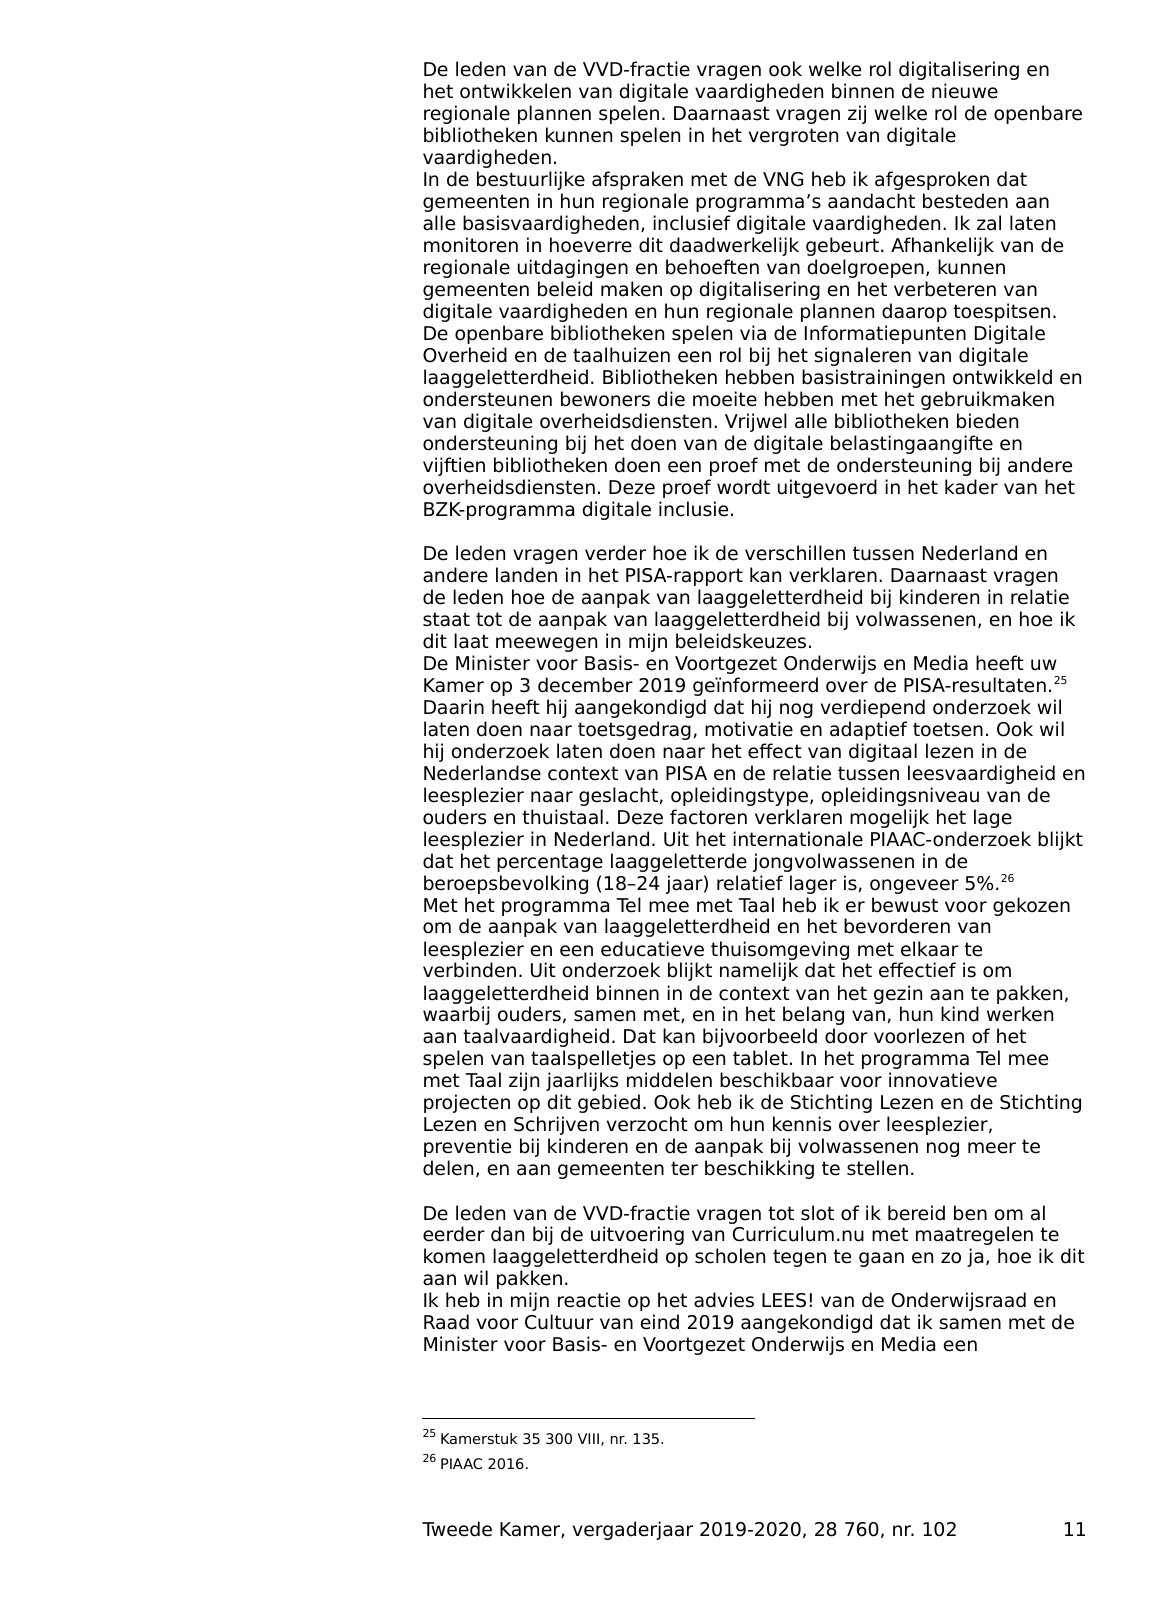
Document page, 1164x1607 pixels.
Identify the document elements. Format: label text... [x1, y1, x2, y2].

text Ik heb in mijn reactie op het advies LEES! van de Onderwijsraad en Raad voor Cultuur van eind 2019 aangekondigd dat ik samen met de Minister voor Basis- en Voortgezet Onderwijs en Media een [422, 1290, 1087, 1356]
text De leden vragen verder hoe ik de verschillen tussen Nederland en andere landen in het PISA-rapport kan verklaren. Daarnaast vragen de leden hoe de aanpak van laaggeletterdheid bij kinderen in relatie staat tot de aanpak van laaggeletterdheid bij volwassenen, en hoe ik dit laat meewegen in mijn beleidskeuzes. [422, 543, 1087, 653]
text Met het programma Tel mee met Taal heb ik er bewust voor gekozen om de aanpak van laaggeletterdheid en het bevorderen van leesplezier en een educatieve thuisomgeving met elkaar te verbinden. Uit onderzoek blijkt namelijk dat het effectief is om laaggeletterdheid binnen in de context van het gezin aan te pakken, waarbij ouders, samen met, en in het belang van, hun kind werken aan taalvaardigheid. Dat kan bijvoorbeeld door voorlezen of het spelen van taalspelletjes op een tablet. In het programma Tel mee met Taal zijn jaarlijks middelen beschikbaar voor innovatieve projecten op dit gebied. Ook heb ik de Stichting Lezen en de Stichting Lezen en Schrijven verzocht om hun kennis over leesplezier, preventie bij kinderen en de aanpak bij volwassenen nog meer te delen, en aan gemeenten ter beschikking te stellen. [422, 894, 1087, 1180]
text De openbare bibliotheken spelen via de Informatiepunten Digitale Overheid en de taalhuizen een rol bij het signaleren van digitale laaggeletterdheid. Bibliotheken hebben basistrainingen ontwikkeld en ondersteunen bewoners die moeite hebben met het gebruikmaken van digitale overheidsdiensten. Vrijwel alle bibliotheken bieden ondersteuning bij het doen van de digitale belastingaangifte en vijftien bibliotheken doen een proef met de ondersteuning bij andere overheidsdiensten. Deze proef wordt uitgevoerd in het kader van het BZK-programma digitale inclusie. [422, 323, 1087, 521]
text De leden van de VVD-fractie vragen ook welke rol digitalisering en het ontwikkelen van digitale vaardigheden binnen de nieuwe regionale plannen spelen. Daarnaast vragen zij welke rol de openbare bibliotheken kunnen spelen in het vergroten van digitale vaardigheden. [422, 59, 1087, 169]
text In de bestuurlijke afspraken met de VNG heb ik afgesproken dat gemeenten in hun regionale programma’s aandacht besteden aan alle basisvaardigheden, inclusief digitale vaardigheden. Ik zal laten monitoren in hoeverre dit daadwerkelijk gebeurt. Afhankelijk van de regionale uitdagingen en behoeften van doelgroepen, kunnen gemeenten beleid maken op digitalisering en het verbeteren van digitale vaardigheden en hun regionale plannen daarop toespitsen. [422, 169, 1087, 323]
text PIAAC 2016. [422, 1452, 1087, 1474]
text De Minister voor Basis- en Voortgezet Onderwijs en Media heeft uw Kamer op 3 december 2019 geïnformeerd over de PISA-resultaten. Daarin heeft hij aangekondigd dat hij nog verdiepend onderzoek wil laten doen naar toetsgedrag, motivatie en adaptief toetsen. Ook wil hij onderzoek laten doen naar het effect van digitaal lezen in de Nederlandse context van PISA en de relatie tussen leesvaardigheid en leesplezier naar geslacht, opleidingstype, opleidingsniveau van de ouders en thuistaal. Deze factoren verklaren mogelijk het lage leesplezier in Nederland. Uit het internationale PIAAC-onderzoek blijkt dat het percentage laaggeletterde jongvolwassenen in de beroepsbevolking (18–24 jaar) relatief lager is, ongeveer 5%. [422, 653, 1087, 894]
text Kamerstuk 35 300 VIII, nr. 135. [422, 1427, 1087, 1449]
text De leden van de VVD-fractie vragen tot slot of ik bereid ben om al eerder dan bij de uitvoering van Curriculum.nu met maatregelen te komen laaggeletterdheid op scholen tegen te gaan en zo ja, hoe ik dit aan wil pakken. [422, 1202, 1087, 1290]
